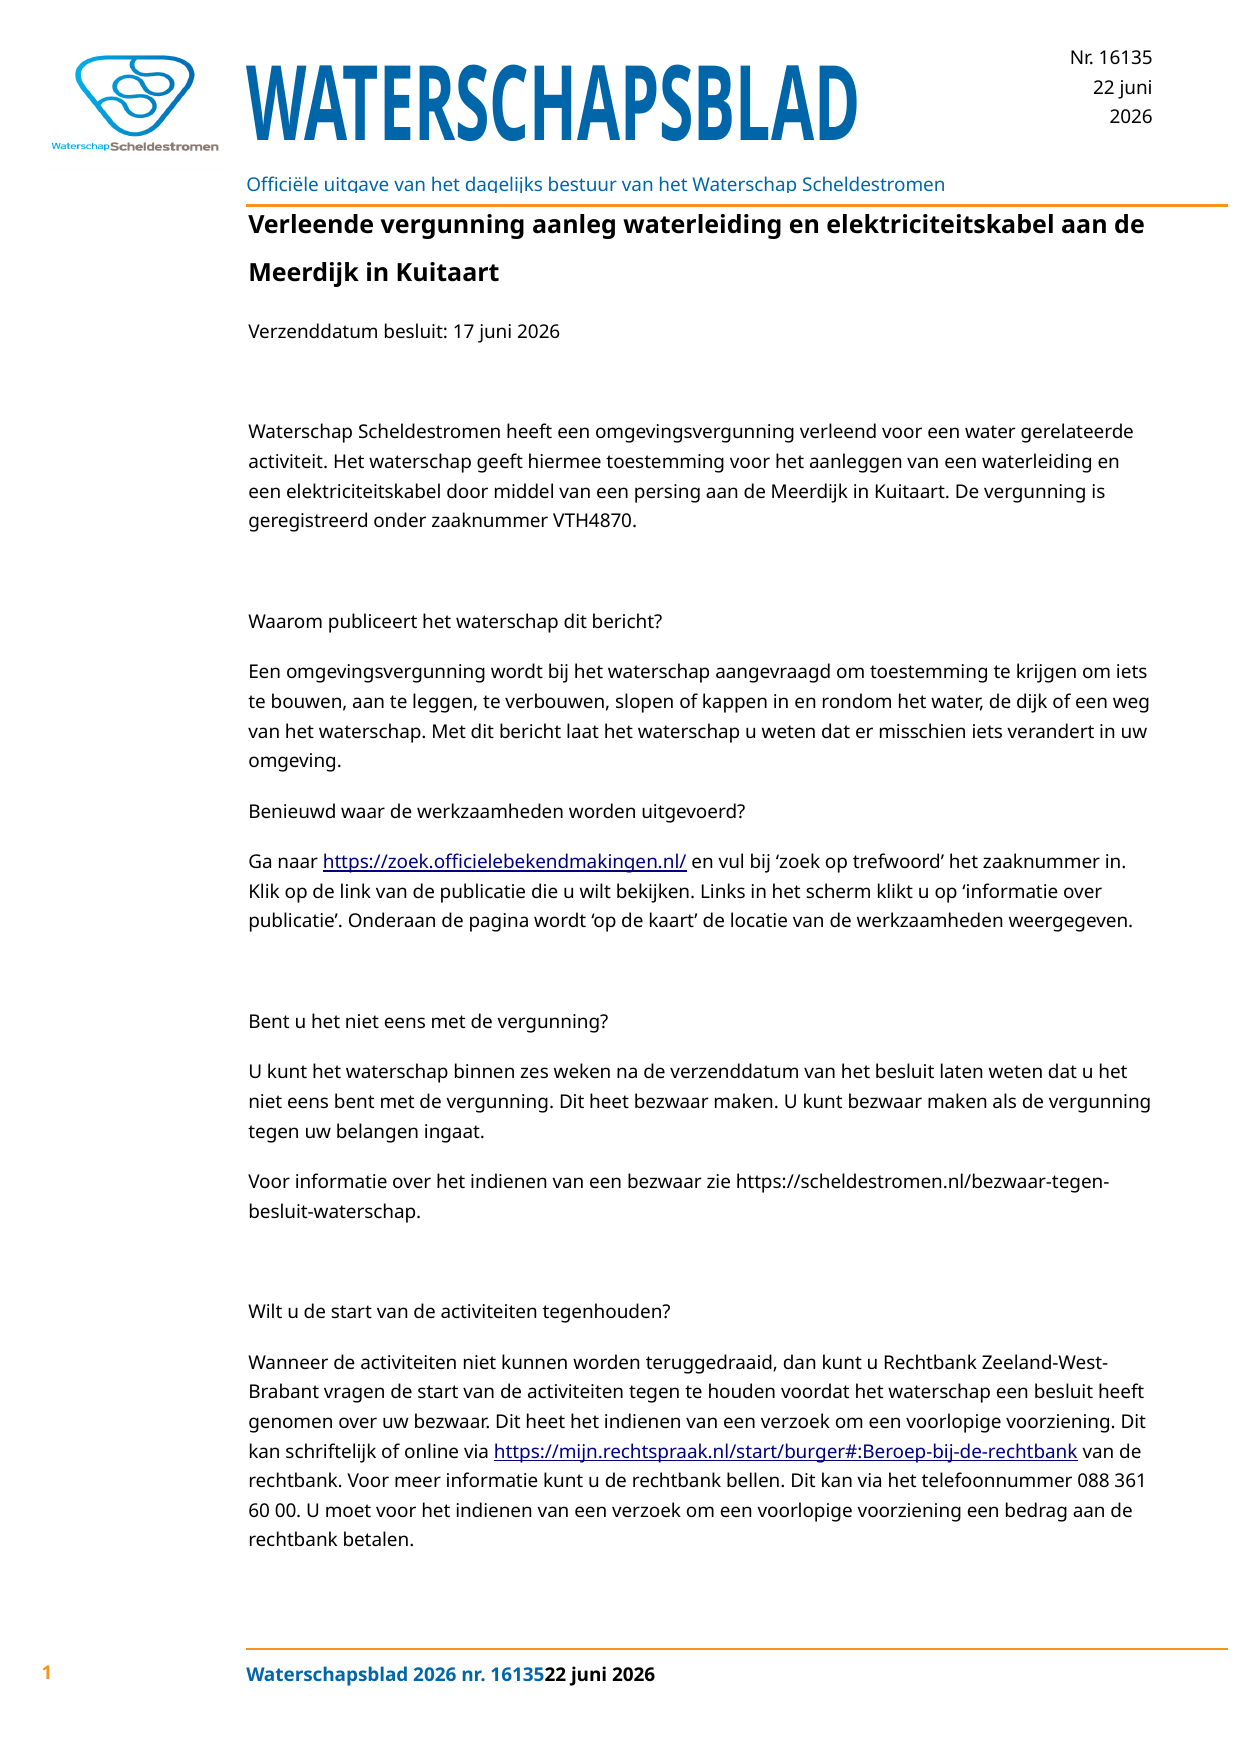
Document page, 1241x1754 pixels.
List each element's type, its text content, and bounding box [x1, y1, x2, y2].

text Wilt u de start van de activiteiten tegenhouden? [248, 1299, 1152, 1324]
text Bent u het niet eens met de vergunning? [248, 1008, 1152, 1034]
text Waterschap Scheldestromen heeft een omgevingsvergunning verleend voor een water gerelateerde activiteit. Het waterschap geeft hiermee toestemming voor het aanleggen van een waterleiding en een elektriciteitskabel door middel van een persing aan de Meerdijk in Kuitaart. De vergunning is geregistreerd onder zaaknummer VTH4870. [248, 419, 1152, 533]
text Voor informatie over het indienen van een bezwaar zie https://scheldestromen.nl/bezwaar-tegen-besluit-waterschap. [248, 1168, 1152, 1224]
text Wanneer de activiteiten niet kunnen worden teruggedraaid, dan kunt u Rechtbank Zeeland-West-Brabant vragen de start van de activiteiten tegen te houden voordat het waterschap een besluit heeft genomen over uw bezwaar. Dit heet het indienen van een verzoek om een voorlopige voorziening. Dit kan schriftelijk of online via https://mijn.rechtspraak.nl/start/burger#:Beroep-bij-de-rechtbank van de rechtbank. Voor meer informatie kunt u de rechtbank bellen. Dit kan via het telefoonnummer 088 361 60 00. U moet voor het indienen van een verzoek om een voorlopige voorziening een bedrag aan de rechtbank betalen. [248, 1349, 1152, 1552]
text Waarom publiceert het waterschap dit bericht? [248, 608, 1152, 634]
picture [41, 47, 231, 172]
text Benieuwd waar de werkzaamheden worden uitgevoerd? [248, 798, 1152, 824]
text Ga naar https://zoek.officielebekendmakingen.nl/ en vul bij ‘zoek op trefwoord’ het zaaknummer in. Klik op de link van de publicatie die u wilt bekijken. Links in het scherm klikt u op ‘informatie over publicatie’. Onderaan de pagina wordt ‘op de kaart’ de locatie van de werkzaamheden weergegeven. [248, 848, 1152, 933]
text Een omgevingsvergunning wordt bij het waterschap aangevraagd om toestemming te krijgen om iets te bouwen, aan te leggen, te verbouwen, slopen of kappen in en rondom het water, de dijk of een weg van het waterschap. Met dit bericht laat het waterschap u weten dat er misschien iets verandert in uw omgeving. [248, 659, 1152, 773]
text U kunt het waterschap binnen zes weken na de verzenddatum van het besluit laten weten dat u het niet eens bent met de vergunning. Dit heet bezwaar maken. U kunt bezwaar maken als de vergunning tegen uw belangen ingaat. [248, 1059, 1152, 1144]
text Verzenddatum besluit: 17 juni 2026 [248, 318, 1152, 344]
text Verleende vergunning aanleg waterleiding en elektriciteitskabel aan de Meerdijk in Kuitaart [248, 207, 1152, 288]
